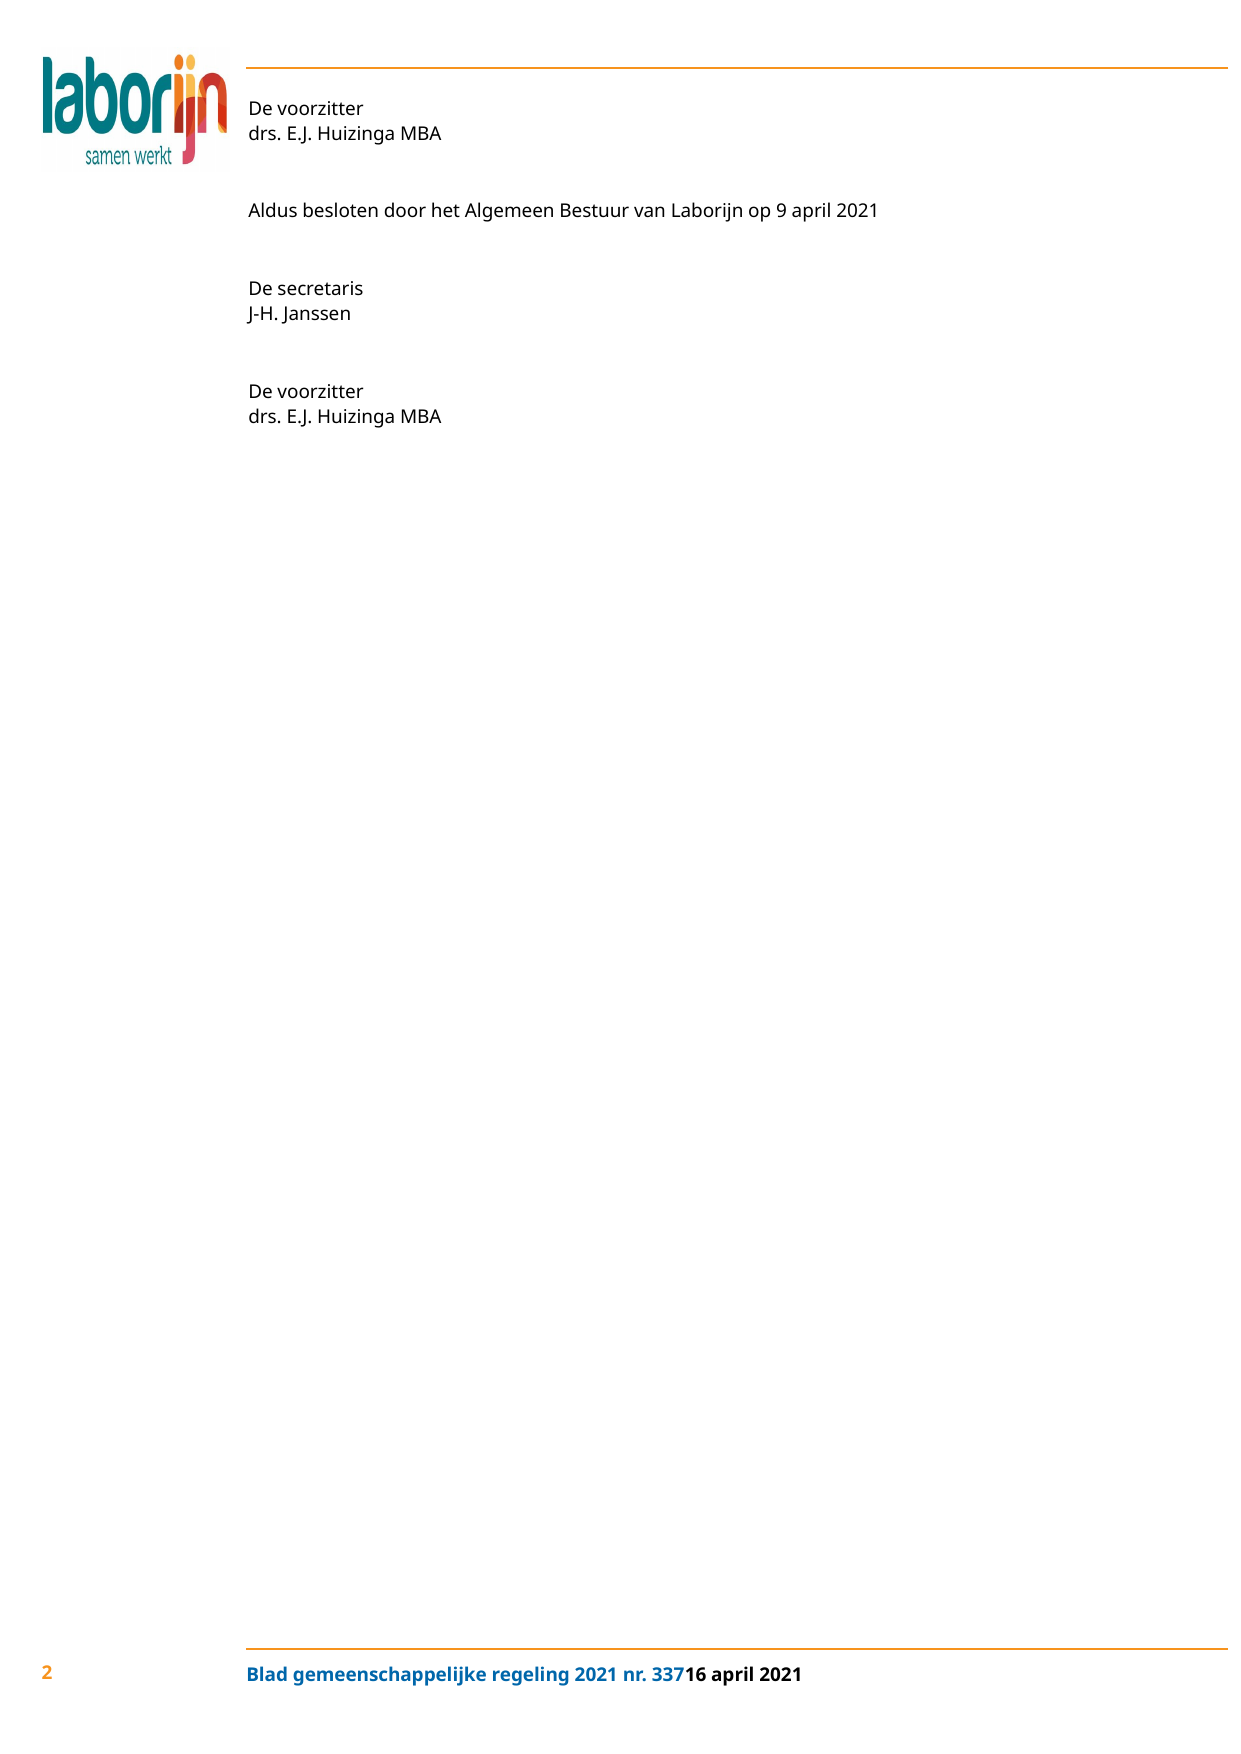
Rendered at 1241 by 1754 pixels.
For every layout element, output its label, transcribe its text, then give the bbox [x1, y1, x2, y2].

text drs. E.J. Huizinga MBA [248, 403, 1152, 429]
text Aldus besloten door het Algemeen Bestuur van Laborijn op 9 april 2021 [248, 198, 1152, 223]
text De secretaris [248, 275, 1152, 301]
text De voorzitter [248, 378, 1152, 403]
text J-H. Janssen [248, 301, 1152, 326]
text drs. E.J. Huizinga MBA [248, 121, 1152, 146]
text De voorzitter [248, 95, 1152, 121]
picture [41, 47, 231, 172]
